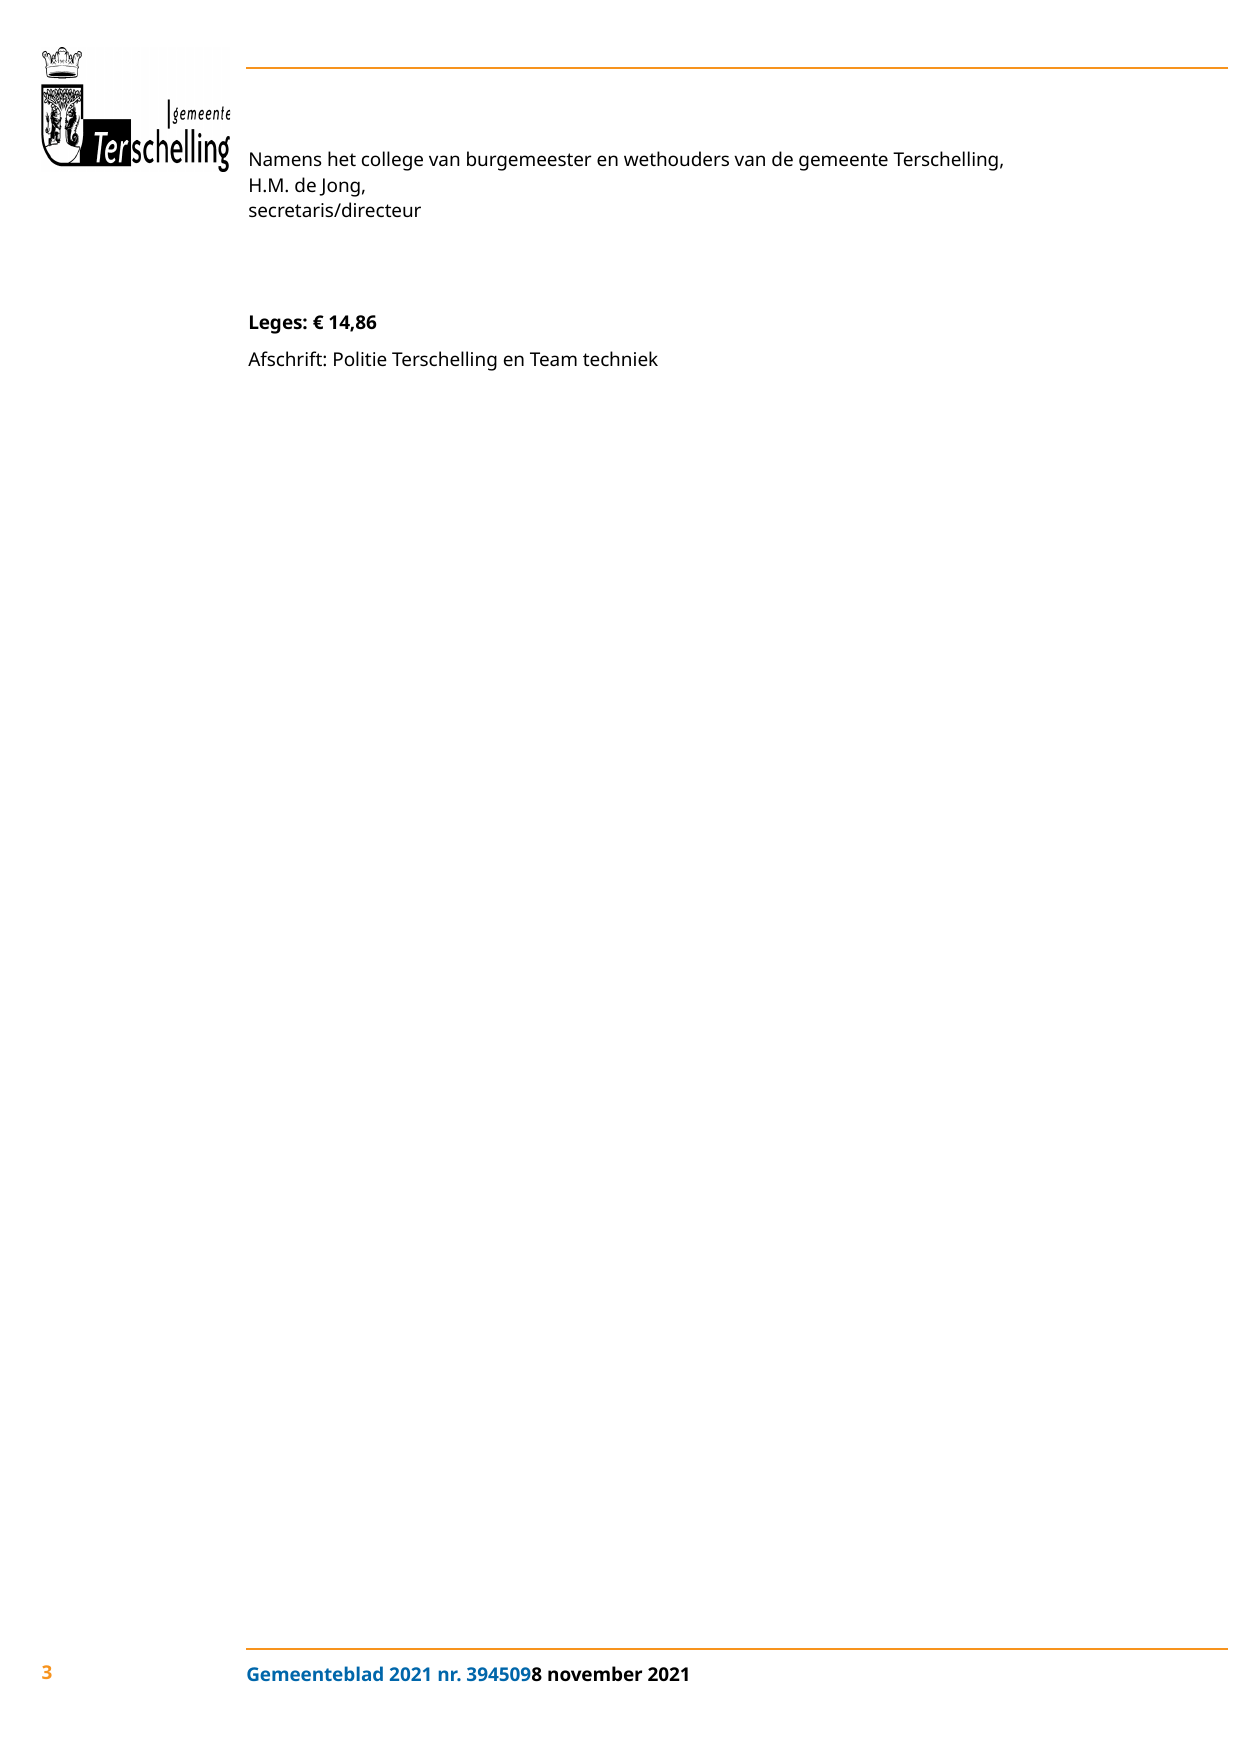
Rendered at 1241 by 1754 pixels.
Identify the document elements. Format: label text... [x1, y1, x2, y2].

picture [41, 47, 231, 172]
text Namens het college van burgemeester en wethouders van de gemeente Terschelling, [248, 146, 1152, 172]
text Leges: € 14,86 [248, 314, 1152, 333]
text H.M. de Jong, [248, 172, 1152, 198]
text secretaris/directeur [248, 198, 1152, 223]
text Afschrift: Politie Terschelling en Team techniek [248, 351, 1152, 371]
